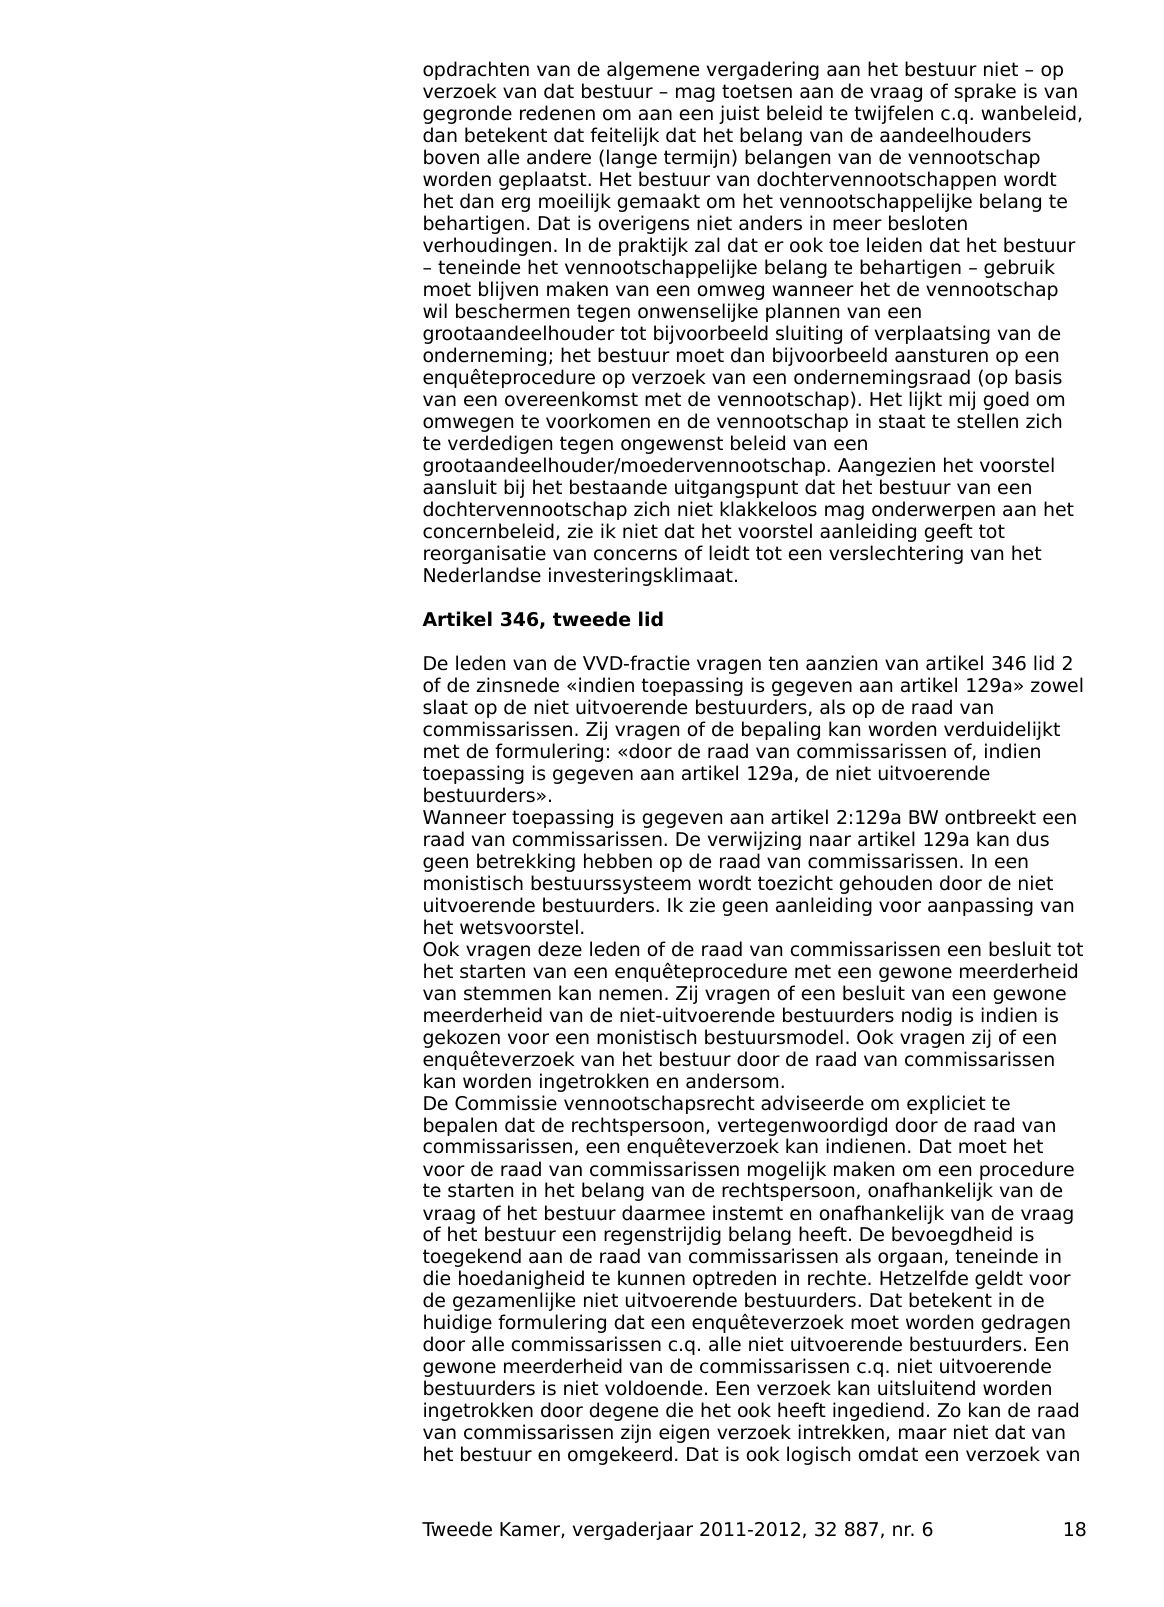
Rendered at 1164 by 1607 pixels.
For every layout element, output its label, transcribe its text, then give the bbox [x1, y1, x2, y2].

text opdrachten van de algemene vergadering aan het bestuur niet – op verzoek van dat bestuur – mag toetsen aan de vraag of sprake is van gegronde redenen om aan een juist beleid te twijfelen c.q. wanbeleid, dan betekent dat feitelijk dat het belang van de aandeelhouders boven alle andere (lange termijn) belangen van de vennootschap worden geplaatst. Het bestuur van dochtervennootschappen wordt het dan erg moeilijk gemaakt om het vennootschappelijke belang te behartigen. Dat is overigens niet anders in meer besloten verhoudingen. In de praktijk zal dat er ook toe leiden dat het bestuur – teneinde het vennootschappelijke belang te behartigen – gebruik moet blijven maken van een omweg wanneer het de vennootschap wil beschermen tegen onwenselijke plannen van een grootaandeelhouder tot bijvoorbeeld sluiting of verplaatsing van de onderneming; het bestuur moet dan bijvoorbeeld aansturen op een enquêteprocedure op verzoek van een ondernemingsraad (op basis van een overeenkomst met de vennootschap). Het lijkt mij goed om omwegen te voorkomen en de vennootschap in staat te stellen zich te verdedigen tegen ongewenst beleid van een grootaandeelhouder/moedervennootschap. Aangezien het voorstel aansluit bij het bestaande uitgangspunt dat het bestuur van een dochtervennootschap zich niet klakkeloos mag onderwerpen aan het concernbeleid, zie ik niet dat het voorstel aanleiding geeft tot reorganisatie van concerns of leidt tot een verslechtering van het Nederlandse investeringsklimaat. [422, 59, 1087, 587]
text Ook vragen deze leden of de raad van commissarissen een besluit tot het starten van een enquêteprocedure met een gewone meerderheid van stemmen kan nemen. Zij vragen of een besluit van een gewone meerderheid van de niet-uitvoerende bestuurders nodig is indien is gekozen voor een monistisch bestuursmodel. Ook vragen zij of een enquêteverzoek van het bestuur door de raad van commissarissen kan worden ingetrokken en andersom. [422, 939, 1087, 1092]
text De Commissie vennootschapsrecht adviseerde om expliciet te bepalen dat de rechtspersoon, vertegenwoordigd door de raad van commissarissen, een enquêteverzoek kan indienen. Dat moet het voor de raad van commissarissen mogelijk maken om een procedure te starten in het belang van de rechtspersoon, onafhankelijk van de vraag of het bestuur daarmee instemt en onafhankelijk van de vraag of het bestuur een regenstrijdig belang heeft. De bevoegdheid is toegekend aan de raad van commissarissen als orgaan, teneinde in die hoedanigheid te kunnen optreden in rechte. Hetzelfde geldt voor de gezamenlijke niet uitvoerende bestuurders. Dat betekent in de huidige formulering dat een enquêteverzoek moet worden gedragen door alle commissarissen c.q. alle niet uitvoerende bestuurders. Een gewone meerderheid van de commissarissen c.q. niet uitvoerende bestuurders is niet voldoende. Een verzoek kan uitsluitend worden ingetrokken door degene die het ook heeft ingediend. Zo kan de raad van commissarissen zijn eigen verzoek intrekken, maar niet dat van het bestuur en omgekeerd. Dat is ook logisch omdat een verzoek van [422, 1092, 1087, 1466]
text Wanneer toepassing is gegeven aan artikel 2:129a BW ontbreekt een raad van commissarissen. De verwijzing naar artikel 129a kan dus geen betrekking hebben op de raad van commissarissen. In een monistisch bestuurssysteem wordt toezicht gehouden door de niet uitvoerende bestuurders. Ik zie geen aanleiding voor aanpassing van het wetsvoorstel. [422, 807, 1087, 939]
text De leden van de VVD-fractie vragen ten aanzien van artikel 346 lid 2 of de zinsnede «indien toepassing is gegeven aan artikel 129a» zowel slaat op de niet uitvoerende bestuurders, als op de raad van commissarissen. Zij vragen of de bepaling kan worden verduidelijkt met de formulering: «door de raad van commissarissen of, indien toepassing is gegeven aan artikel 129a, de niet uitvoerende bestuurders». [422, 653, 1087, 807]
subtitle Artikel 346, tweede lid [422, 609, 1087, 631]
